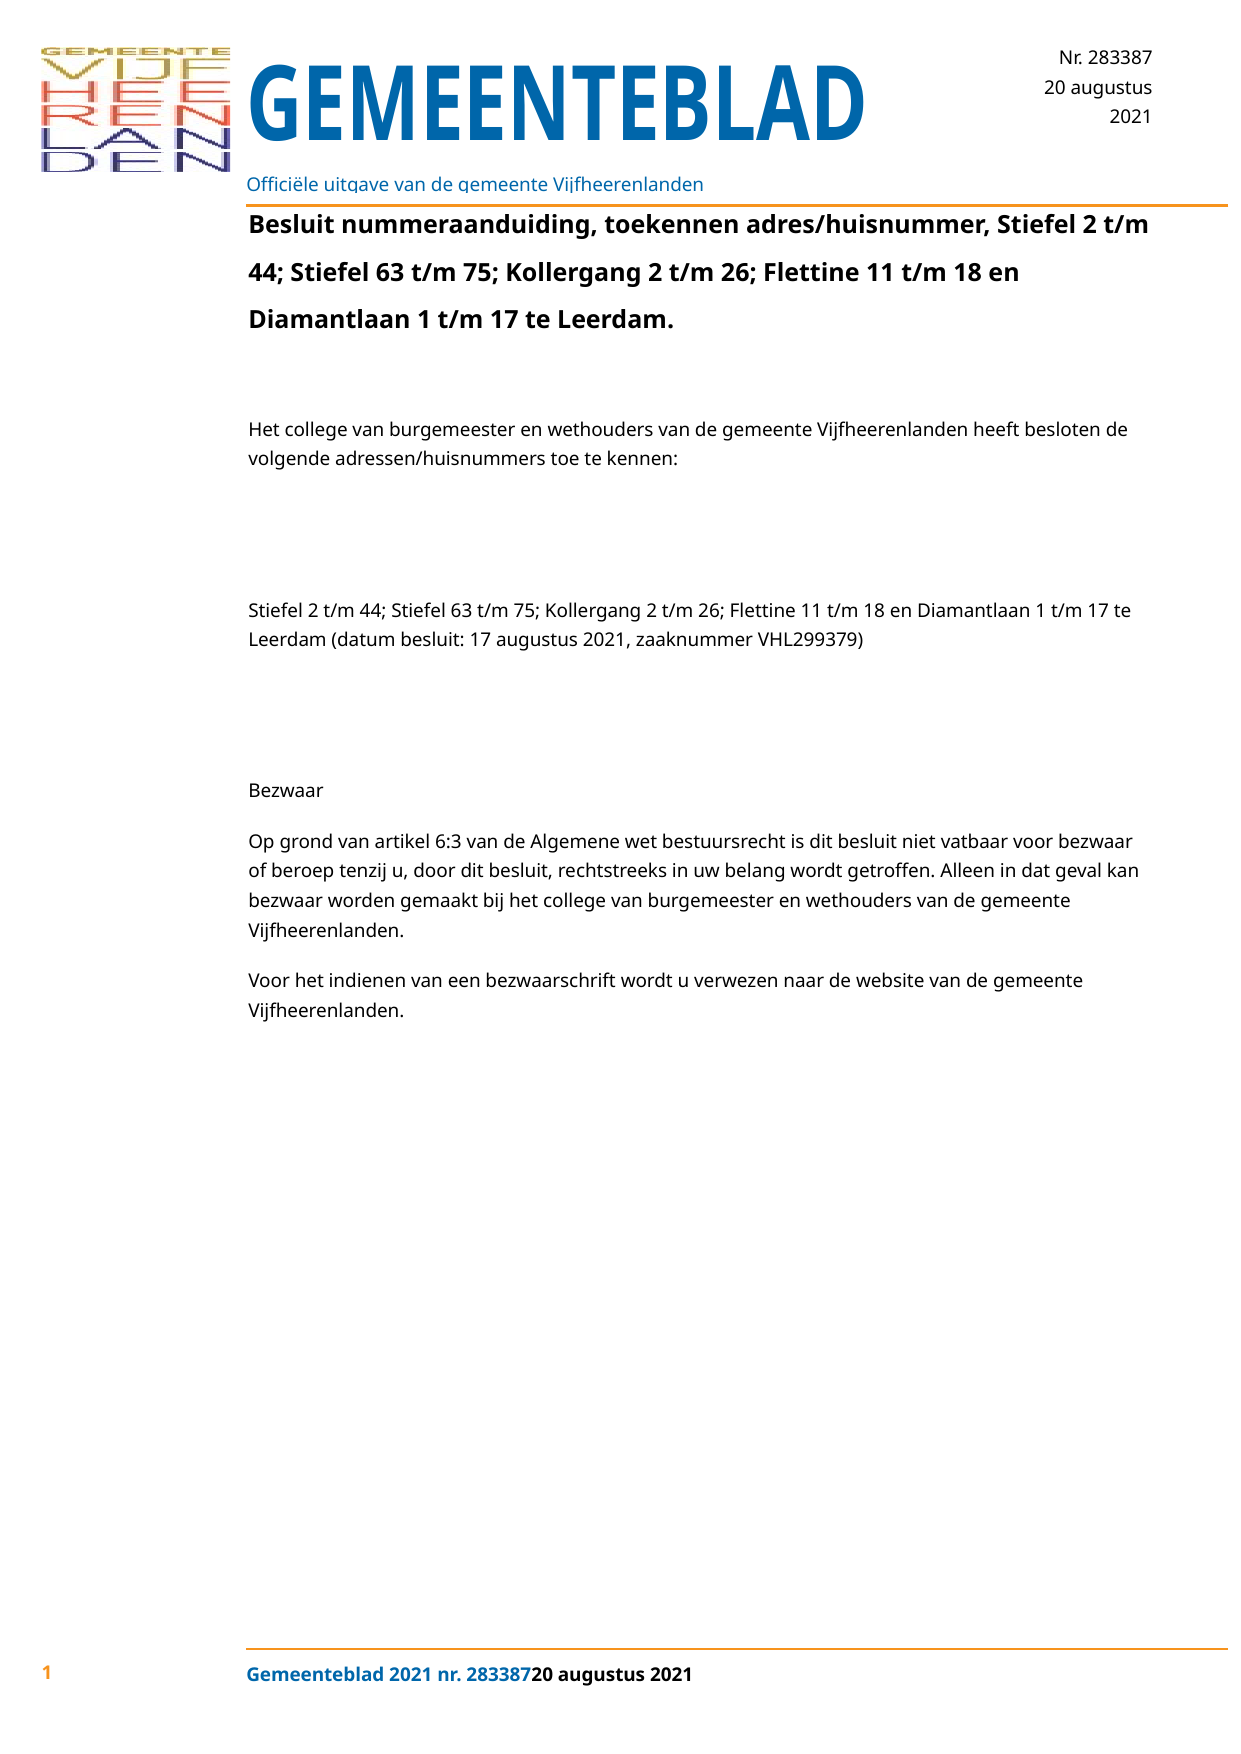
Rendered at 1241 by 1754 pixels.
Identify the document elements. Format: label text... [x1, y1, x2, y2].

text Stiefel 2 t/m 44; Stiefel 63 t/m 75; Kollergang 2 t/m 26; Flettine 11 t/m 18 en Diamantlaan 1 t/m 17 te Leerdam (datum besluit: 17 augustus 2021, zaaknummer VHL299379) [248, 597, 1152, 652]
text Op grond van artikel 6:3 van de Algemene wet bestuursrecht is dit besluit niet vatbaar voor bezwaar of beroep tenzij u, door dit besluit, rechtstreeks in uw belang wordt getroffen. Alleen in dat geval kan bezwaar worden gemaakt bij het college van burgemeester en wethouders van de gemeente Vijfheerenlanden. [248, 828, 1152, 942]
text Bezwaar [248, 778, 1152, 803]
text Het college van burgemeester en wethouders van de gemeente Vijfheerenlanden heeft besloten de volgende adressen/huisnummers toe te kennen: [248, 416, 1152, 471]
text Voor het indienen van een bezwaarschrift wordt u verwezen naar de website van de gemeente Vijfheerenlanden. [248, 967, 1152, 1022]
picture [41, 47, 231, 172]
text Besluit nummeraanduiding, toekennen adres/huisnummer, Stiefel 2 t/m 44; Stiefel 63 t/m 75; Kollergang 2 t/m 26; Flettine 11 t/m 18 en Diamantlaan 1 t/m 17 te Leerdam. [248, 207, 1152, 336]
